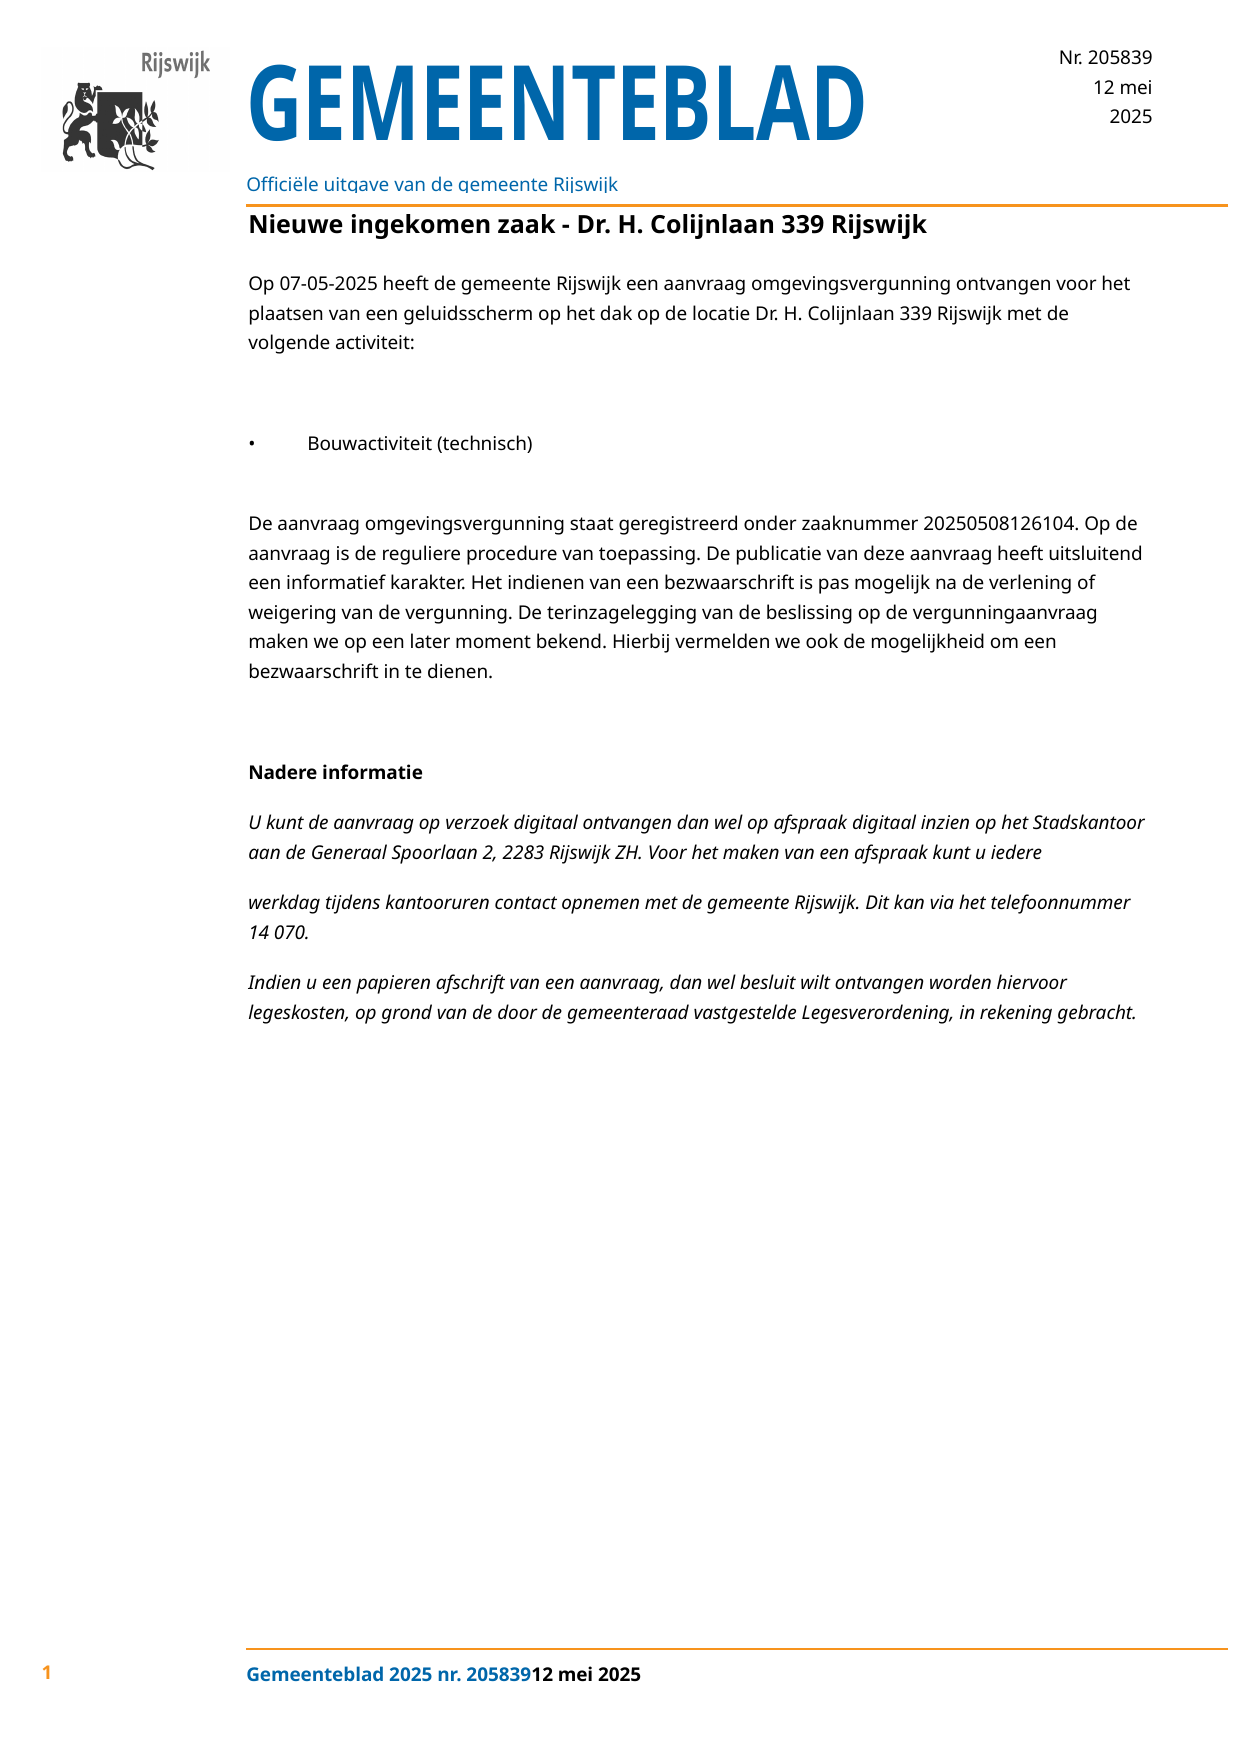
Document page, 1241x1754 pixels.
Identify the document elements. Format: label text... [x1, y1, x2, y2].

text U kunt de aanvraag op verzoek digitaal ontvangen dan wel op afspraak digitaal inzien op het Stadskantoor aan de Generaal Spoorlaan 2, 2283 Rijswijk ZH. Voor het maken van een afspraak kunt u iedere [248, 809, 1152, 865]
picture [41, 47, 231, 172]
text Nieuwe ingekomen zaak - Dr. H. Colijnlaan 339 Rijswijk [248, 207, 1152, 241]
list Bouwactiviteit (technisch) [248, 430, 1152, 456]
text Nadere informatie [248, 759, 1152, 785]
text Indien u een papieren afschrift van een aanvraag, dan wel besluit wilt ontvangen worden hiervoor legeskosten, op grond van de door de gemeenteraad vastgestelde Legesverordening, in rekening gebracht. [248, 969, 1152, 1025]
text De aanvraag omgevingsvergunning staat geregistreerd onder zaaknummer 20250508126104. Op de aanvraag is de reguliere procedure van toepassing. De publicatie van deze aanvraag heeft uitsluitend een informatief karakter. Het indienen van een bezwaarschrift is pas mogelijk na de verlening of weigering van de vergunning. De terinzagelegging van de beslissing op de vergunningaanvraag maken we op een later moment bekend. Hierbij vermelden we ook de mogelijkheid om een bezwaarschrift in te dienen. [248, 510, 1152, 684]
text Op 07-05-2025 heeft de gemeente Rijswijk een aanvraag omgevingsvergunning ontvangen voor het plaatsen van een geluidsscherm op het dak op de locatie Dr. H. Colijnlaan 339 Rijswijk met de volgende activiteit: [248, 270, 1152, 355]
text werkdag tijdens kantooruren contact opnemen met de gemeente Rijswijk. Dit kan via het telefoonnummer 14 070. [248, 889, 1152, 945]
